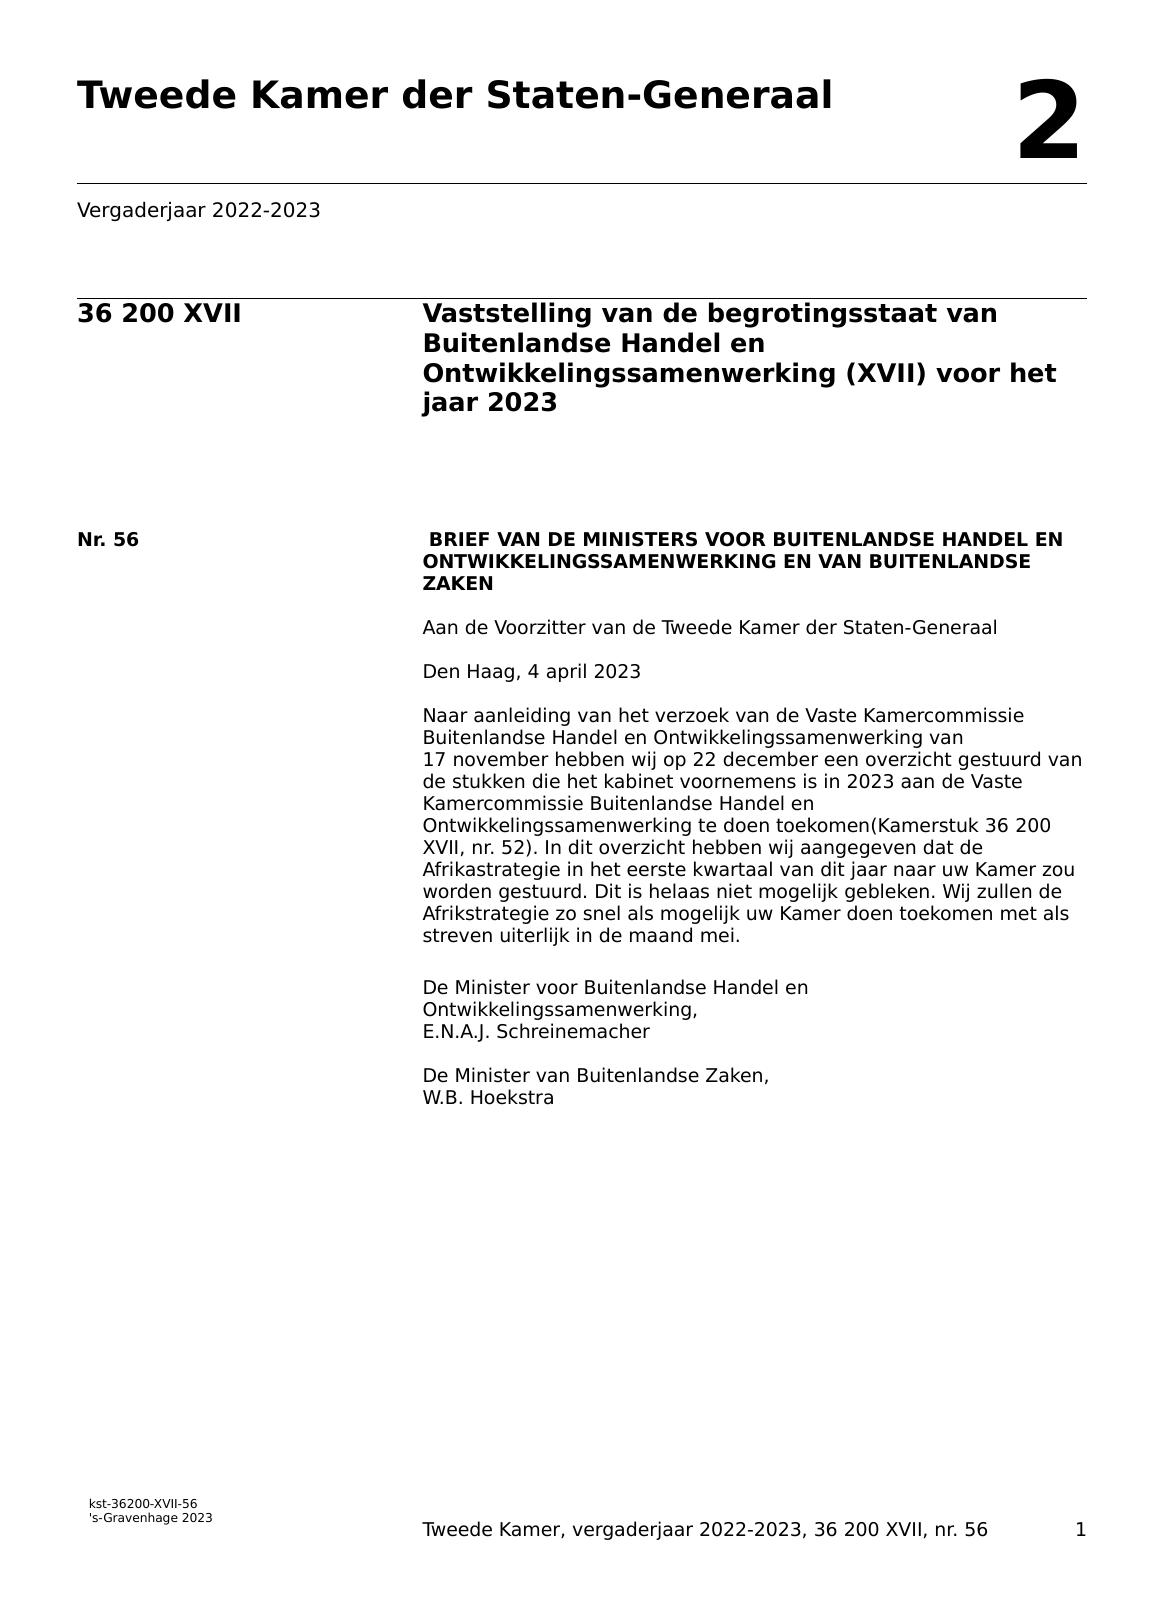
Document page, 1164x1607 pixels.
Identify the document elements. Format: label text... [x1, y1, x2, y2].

subtitle Nr. 56 BRIEF VAN DE MINISTERS VOOR BUITENLANDSE HANDEL EN ONTWIKKELINGSSAMENWERKING EN VAN BUITENLANDSE ZAKEN [77, 529, 1087, 595]
text De Minister voor Buitenlandse Handel en Ontwikkelingssamenwerking, E.N.A.J. Schreinemacher [422, 977, 1087, 1043]
text kst-36200-XVII-56 [88, 1497, 323, 1511]
table_header Tweede Kamer der Staten-Generaal [77, 59, 886, 183]
text 's-Gravenhage 2023 [88, 1511, 323, 1525]
text Naar aanleiding van het verzoek van de Vaste Kamercommissie Buitenlandse Handel en Ontwikkelingssamenwerking van 17 november hebben wij op 22 december een overzicht gestuurd van de stukken die het kabinet voornemens is in 2023 aan de Vaste Kamercommissie Buitenlandse Handel en Ontwikkelingssamenwerking te doen toekomen(Kamerstuk 36 200 XVII, nr. 52). In dit overzicht hebben wij aangegeven dat de Afrikastrategie in het eerste kwartaal van dit jaar naar uw Kamer zou worden gestuurd. Dit is helaas niet mogelijk gebleken. Wij zullen de Afrikstrategie zo snel als mogelijk uw Kamer doen toekomen met als streven uiterlijk in de maand mei. [422, 705, 1087, 947]
text Aan de Voorzitter van de Tweede Kamer der Staten-Generaal [422, 617, 1087, 639]
table_cell Vergaderjaar 2022-2023 [77, 184, 1087, 298]
text De Minister van Buitenlandse Zaken, W.B. Hoekstra [422, 1065, 1087, 1109]
table_header 2 [886, 59, 1087, 183]
subtitle 36 200 XVII Vaststelling van de begrotingsstaat van Buitenlandse Handel en Ontwikkelingssamenwerking (XVII) voor het jaar 2023 [77, 299, 1087, 418]
text Den Haag, 4 april 2023 [422, 661, 1087, 683]
